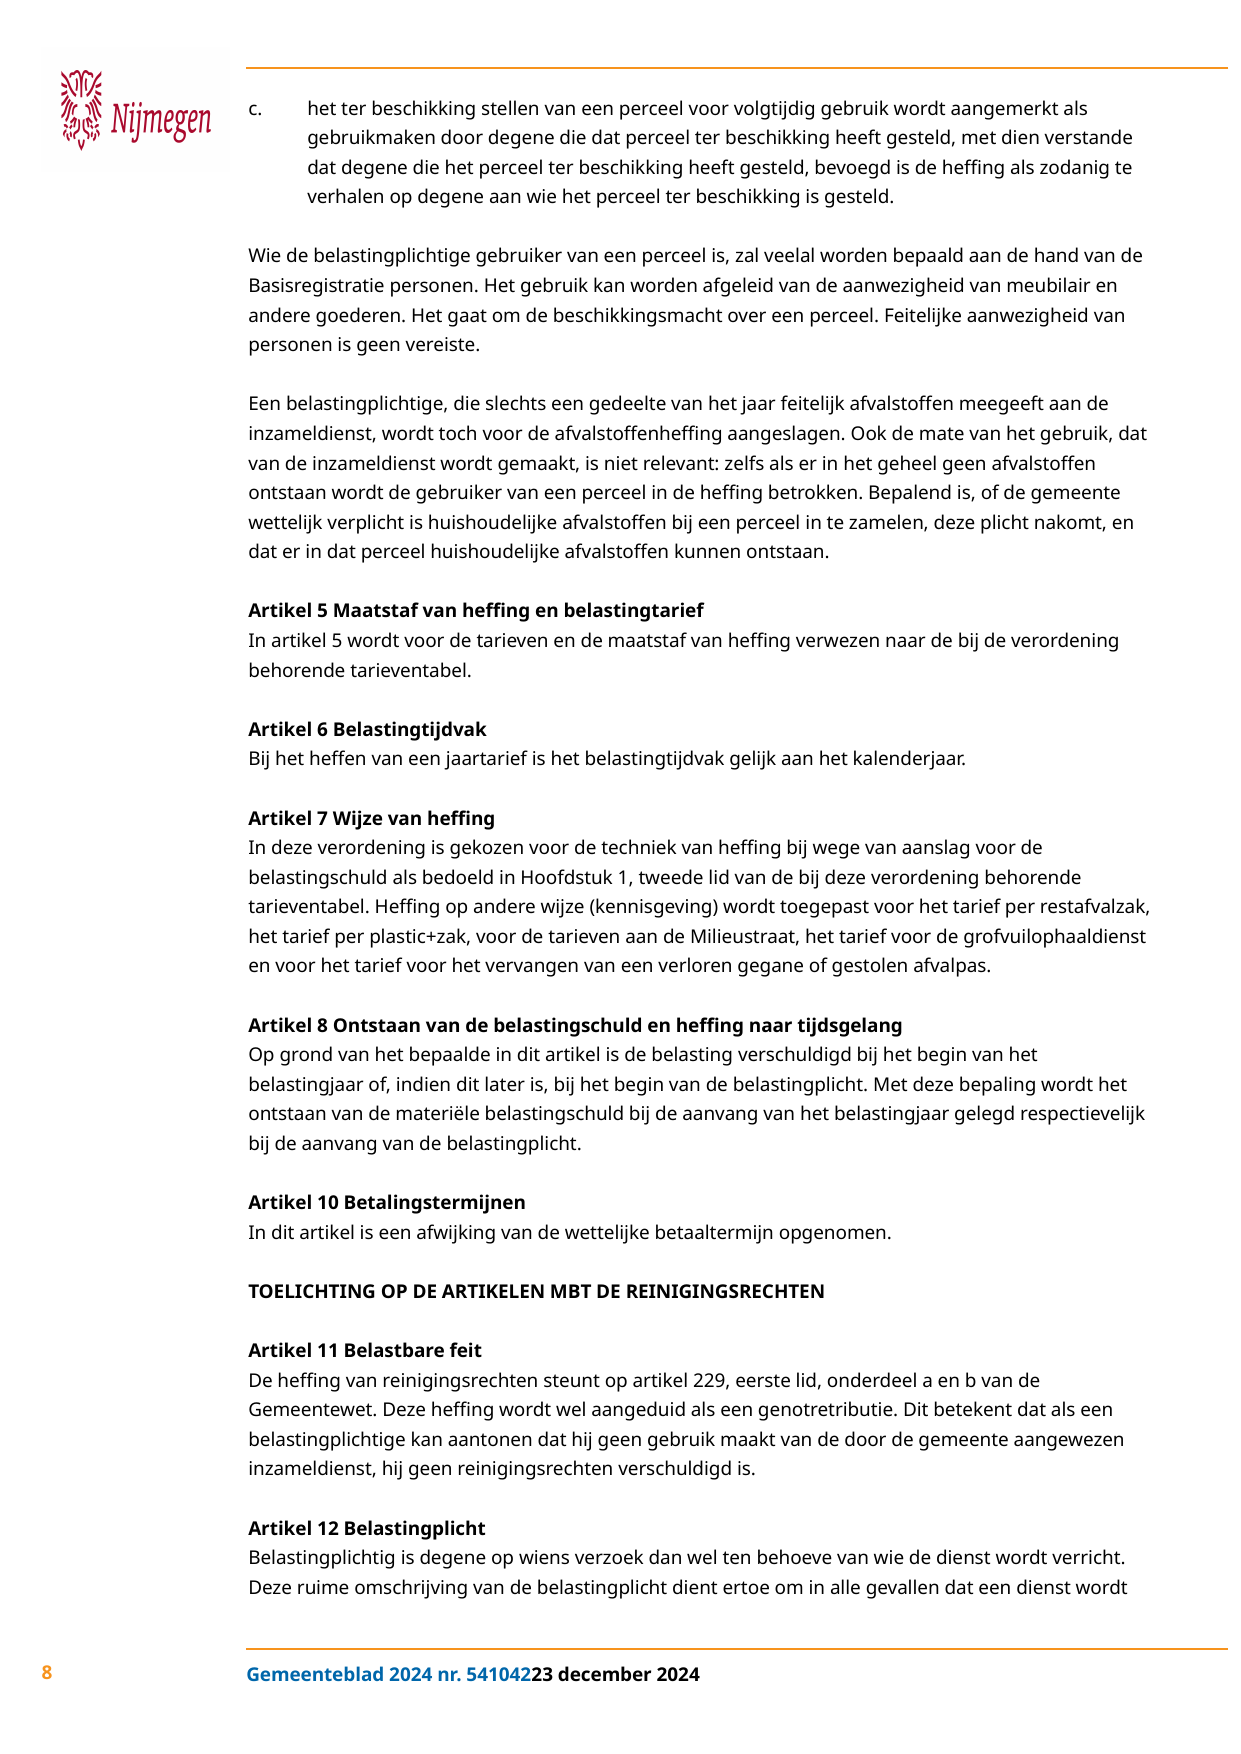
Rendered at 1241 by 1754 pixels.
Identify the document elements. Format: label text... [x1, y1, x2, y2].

text Artikel 11 Belastbare feit [248, 1337, 1152, 1363]
text Artikel 10 Betalingstermijnen [248, 1189, 1152, 1215]
text Artikel 8 Ontstaan van de belastingschuld en heffing naar tijdsgelang [248, 1012, 1152, 1038]
text Bij het heffen van een jaartarief is het belastingtijdvak gelijk aan het kalenderjaar. [248, 746, 1152, 771]
text In dit artikel is een afwijking van de wettelijke betaaltermijn opgenomen. [248, 1219, 1152, 1245]
text In deze verordening is gekozen voor de techniek van heffing bij wege van aanslag voor de belastingschuld als bedoeld in Hoofdstuk 1, tweede lid van de bij deze verordening behorende tarieventabel. Heffing op andere wijze (kennisgeving) wordt toegepast voor het tarief per restafvalzak, het tarief per plastic+zak, voor de tarieven aan de Milieustraat, het tarief voor de grofvuilophaaldienst en voor het tarief voor het vervangen van een verloren gegane of gestolen afvalpas. [248, 834, 1152, 978]
text Op grond van het bepaalde in dit artikel is de belasting verschuldigd bij het begin van het belastingjaar of, indien dit later is, bij het begin van de belastingplicht. Met deze bepaling wordt het ontstaan van de materiële belastingschuld bij de aanvang van het belastingjaar gelegd respectievelijk bij de aanvang van de belastingplicht. [248, 1041, 1152, 1156]
text De heffing van reinigingsrechten steunt op artikel 229, eerste lid, onderdeel a en b van de Gemeentewet. Deze heffing wordt wel aangeduid als een genotretributie. Dit betekent dat als een belastingplichtige kan aantonen dat hij geen gebruik maakt van de door de gemeente aangewezen inzameldienst, hij geen reinigingsrechten verschuldigd is. [248, 1367, 1152, 1481]
text Artikel 5 Maatstaf van heffing en belastingtarief [248, 598, 1152, 623]
text In artikel 5 wordt voor de tarieven en de maatstaf van heffing verwezen naar de bij de verordening behorende tarieventabel. [248, 627, 1152, 683]
text Artikel 12 Belastingplicht [248, 1515, 1152, 1541]
text Artikel 6 Belastingtijdvak [248, 716, 1152, 742]
text Artikel 7 Wijze van heffing [248, 805, 1152, 831]
text Een belastingplichtige, die slechts een gedeelte van het jaar feitelijk afvalstoffen meegeeft aan de inzameldienst, wordt toch voor de afvalstoffenheffing aangeslagen. Ook de mate van het gebruik, dat van de inzameldienst wordt gemaakt, is niet relevant: zelfs als er in het geheel geen afvalstoffen ontstaan wordt de gebruiker van een perceel in de heffing betrokken. Bepalend is, of de gemeente wettelijk verplicht is huishoudelijke afvalstoffen bij een perceel in te zamelen, deze plicht nakomt, en dat er in dat perceel huishoudelijke afvalstoffen kunnen ontstaan. [248, 391, 1152, 564]
list het ter beschikking stellen van een perceel voor volgtijdig gebruik wordt aangemerkt als gebruikmaken door degene die dat perceel ter beschikking heeft gesteld, met dien verstande dat degene die het perceel ter beschikking heeft gesteld, bevoegd is de heffing als zodanig te verhalen op degene aan wie het perceel ter beschikking is gesteld. [248, 95, 1152, 209]
picture [41, 47, 231, 172]
text TOELICHTING OP DE ARTIKELEN MBT DE REINIGINGSRECHTEN [248, 1278, 1152, 1304]
text Wie de belastingplichtige gebruiker van een perceel is, zal veelal worden bepaald aan de hand van de Basisregistratie personen. Het gebruik kan worden afgeleid van de aanwezigheid van meubilair en andere goederen. Het gaat om de beschikkingsmacht over een perceel. Feitelijke aanwezigheid van personen is geen vereiste. [248, 243, 1152, 357]
text Belastingplichtig is degene op wiens verzoek dan wel ten behoeve van wie de dienst wordt verricht. Deze ruime omschrijving van de belastingplicht dient ertoe om in alle gevallen dat een dienst wordt [248, 1544, 1152, 1600]
